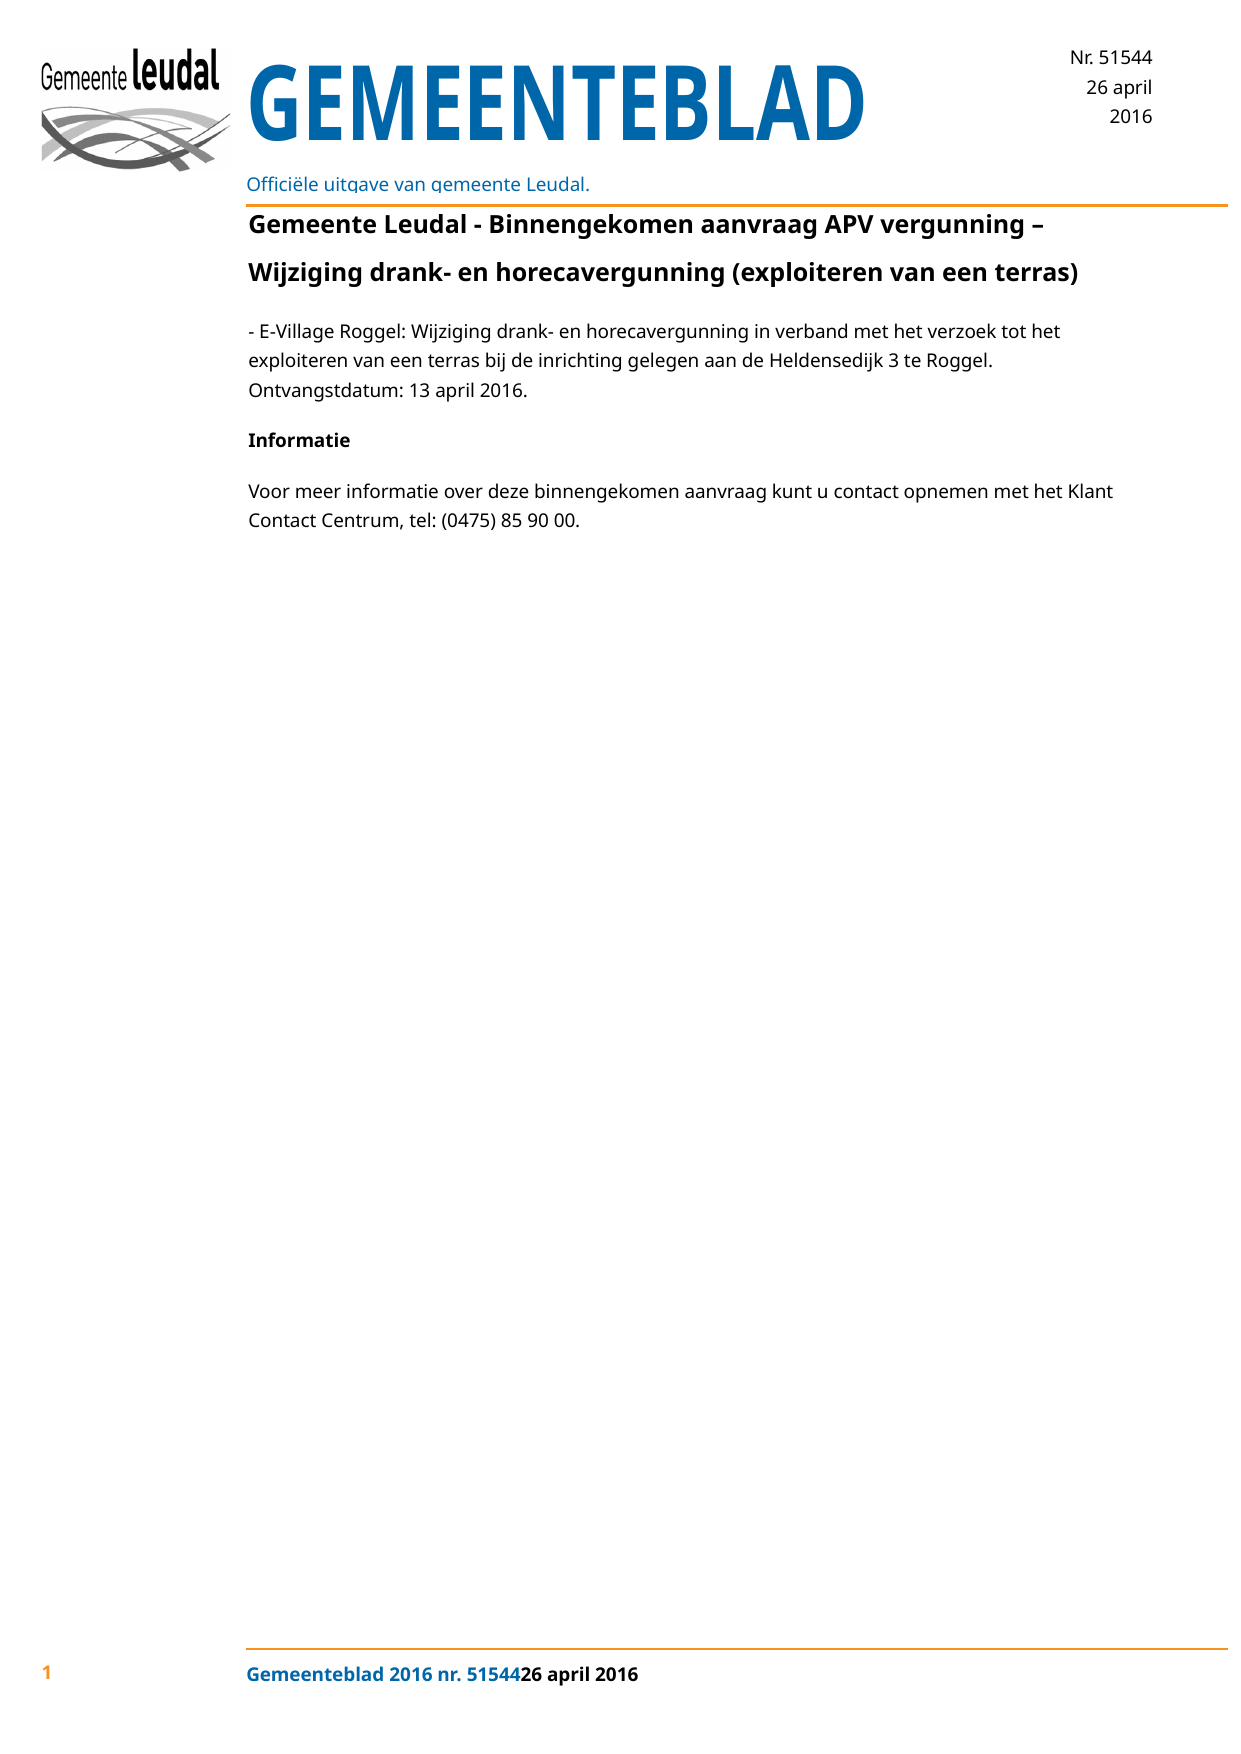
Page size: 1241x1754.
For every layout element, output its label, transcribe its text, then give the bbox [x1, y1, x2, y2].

text Gemeente Leudal - Binnengekomen aanvraag APV vergunning – Wijziging drank- en horecavergunning (exploiteren van een terras) [248, 207, 1152, 288]
picture [41, 47, 231, 172]
text Informatie [248, 427, 1152, 453]
text Voor meer informatie over deze binnengekomen aanvraag kunt u contact opnemen met het Klant Contact Centrum, tel: (0475) 85 90 00. [248, 478, 1152, 533]
text - E-Village Roggel: Wijziging drank- en horecavergunning in verband met het verzoek tot het exploiteren van een terras bij de inrichting gelegen aan de Heldensedijk 3 te Roggel. Ontvangstdatum: 13 april 2016. [248, 318, 1152, 403]
